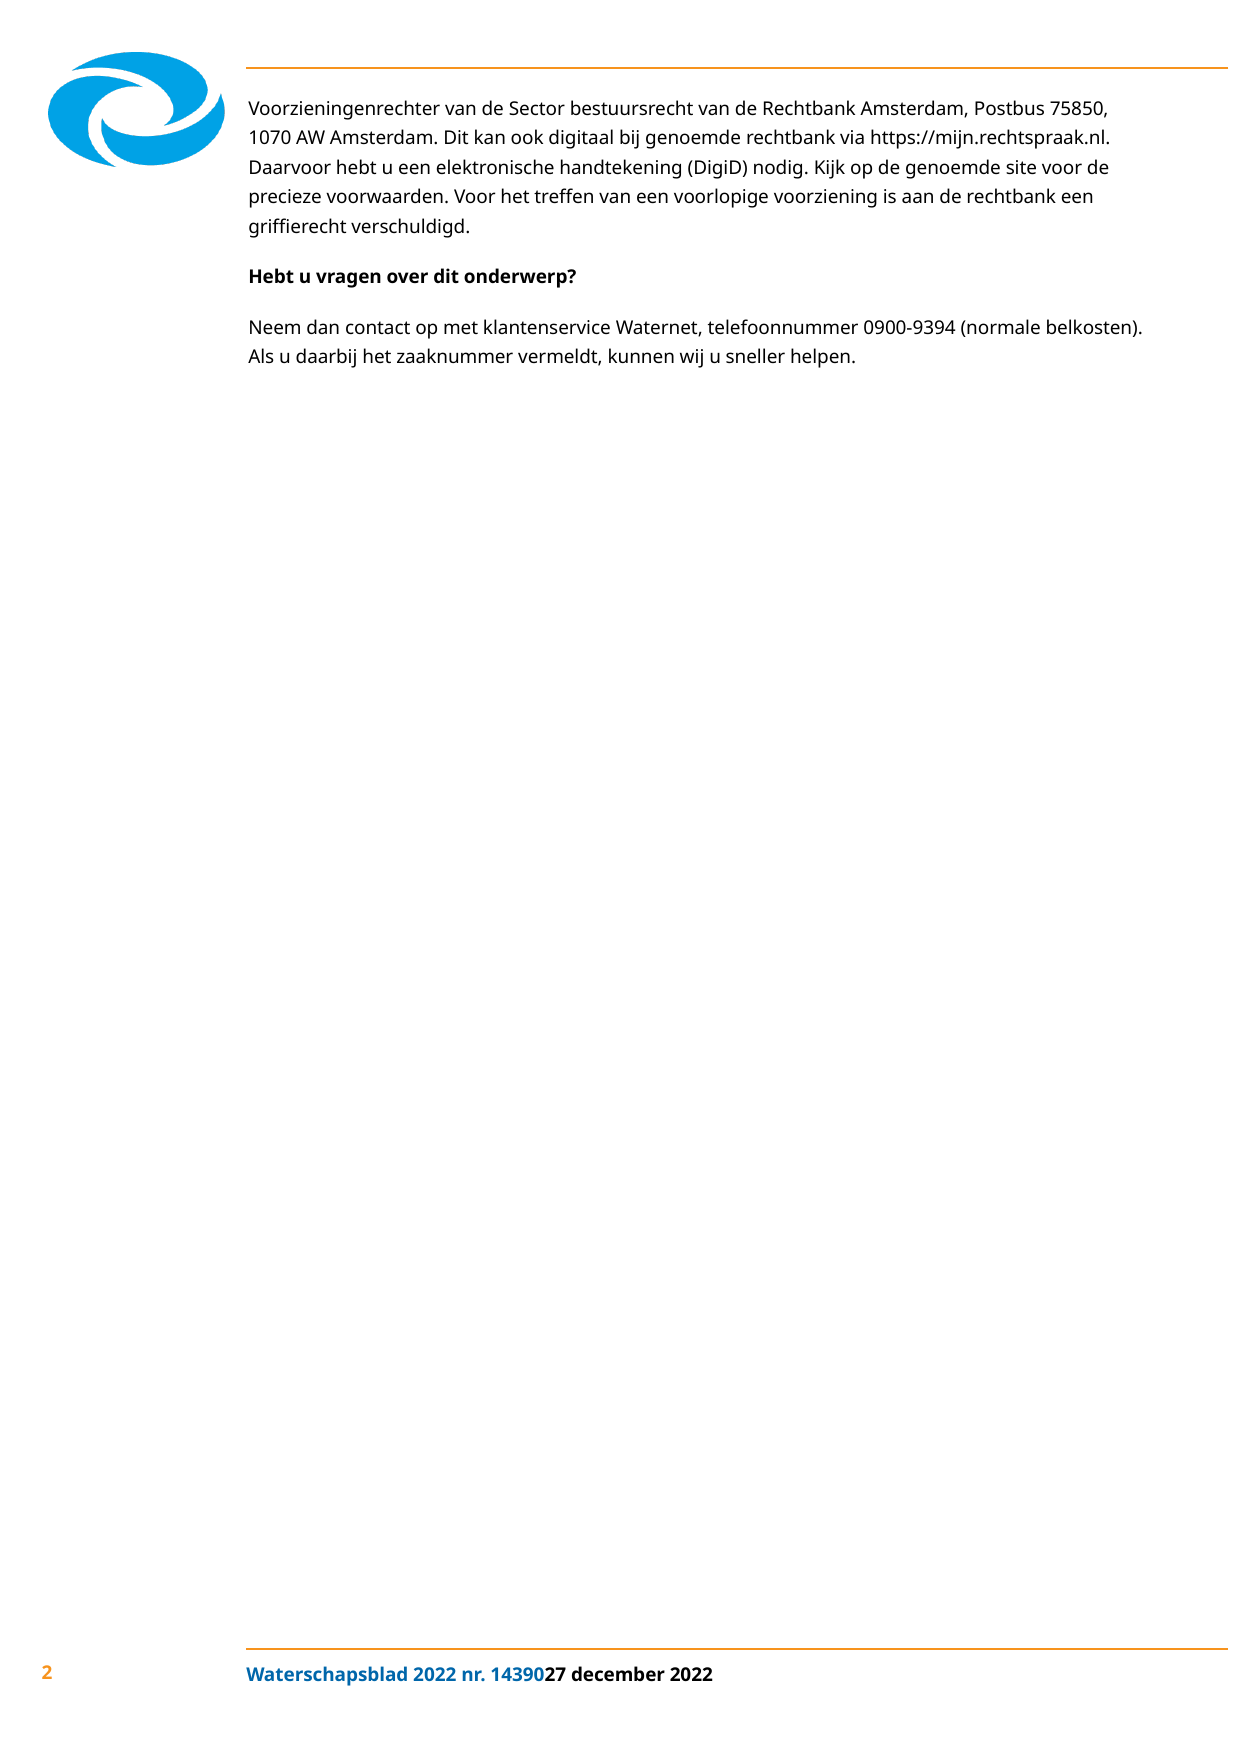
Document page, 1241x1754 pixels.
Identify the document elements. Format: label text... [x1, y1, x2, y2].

picture [41, 47, 231, 172]
text Neem dan contact op met klantenservice Waternet, telefoonnummer 0900-9394 (normale belkosten). Als u daarbij het zaaknummer vermeldt, kunnen wij u sneller helpen. [248, 314, 1152, 369]
text Voorzieningenrechter van de Sector bestuursrecht van de Rechtbank Amsterdam, Postbus 75850, 1070 AW Amsterdam. Dit kan ook digitaal bij genoemde rechtbank via https://mijn.rechtspraak.nl. Daarvoor hebt u een elektronische handtekening (DigiD) nodig. Kijk op de genoemde site voor de precieze voorwaarden. Voor het treffen van een voorlopige voorziening is aan de rechtbank een griffierecht verschuldigd. [248, 95, 1152, 239]
text Hebt u vragen over dit onderwerp? [248, 263, 1152, 289]
